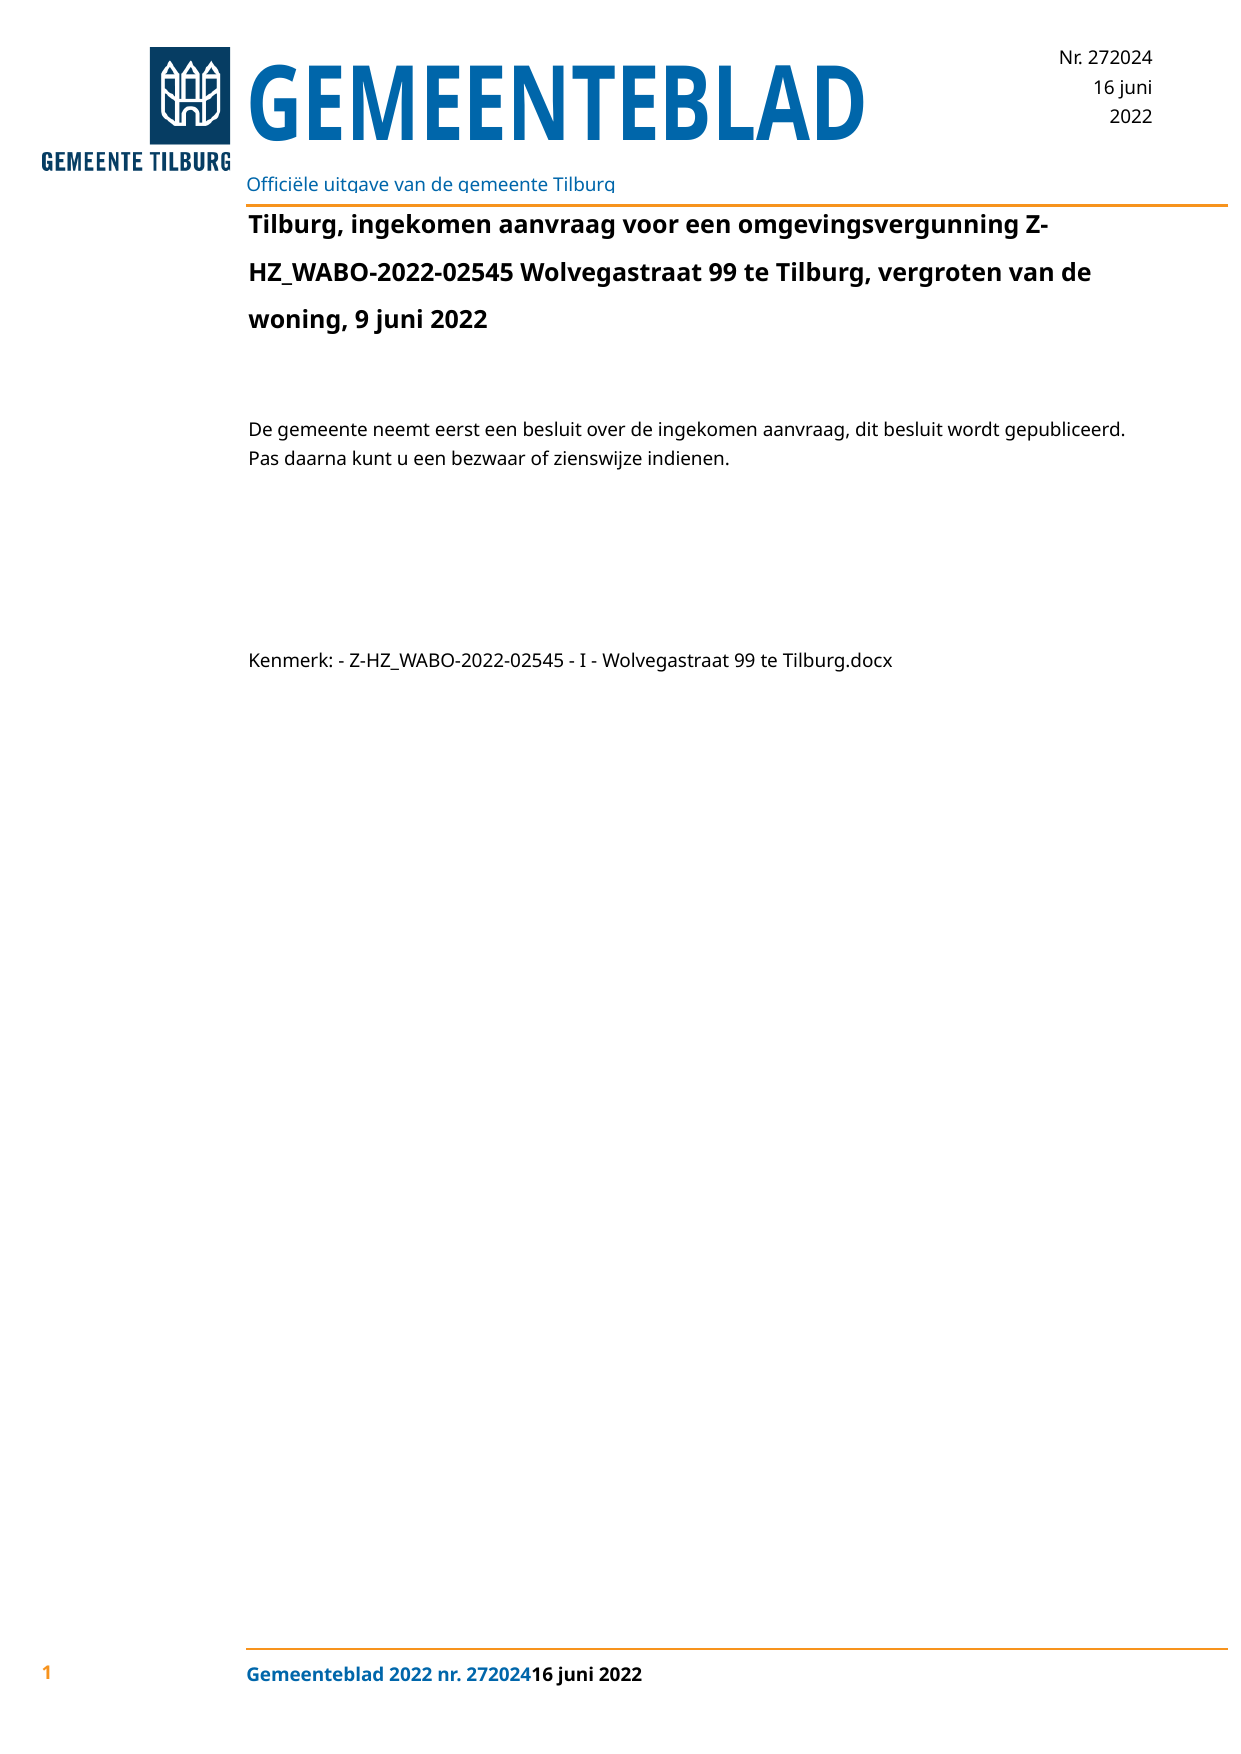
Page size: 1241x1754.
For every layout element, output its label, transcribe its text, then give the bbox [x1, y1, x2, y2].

text De gemeente neemt eerst een besluit over de ingekomen aanvraag, dit besluit wordt gepubliceerd. Pas daarna kunt u een bezwaar of zienswijze indienen. [248, 416, 1152, 471]
picture [41, 47, 231, 172]
text Kenmerk: - Z-HZ_WABO-2022-02545 - I - Wolvegastraat 99 te Tilburg.docx [248, 647, 1152, 673]
text Tilburg, ingekomen aanvraag voor een omgevingsvergunning Z-HZ_WABO-2022-02545 Wolvegastraat 99 te Tilburg, vergroten van de woning, 9 juni 2022 [248, 207, 1152, 336]
